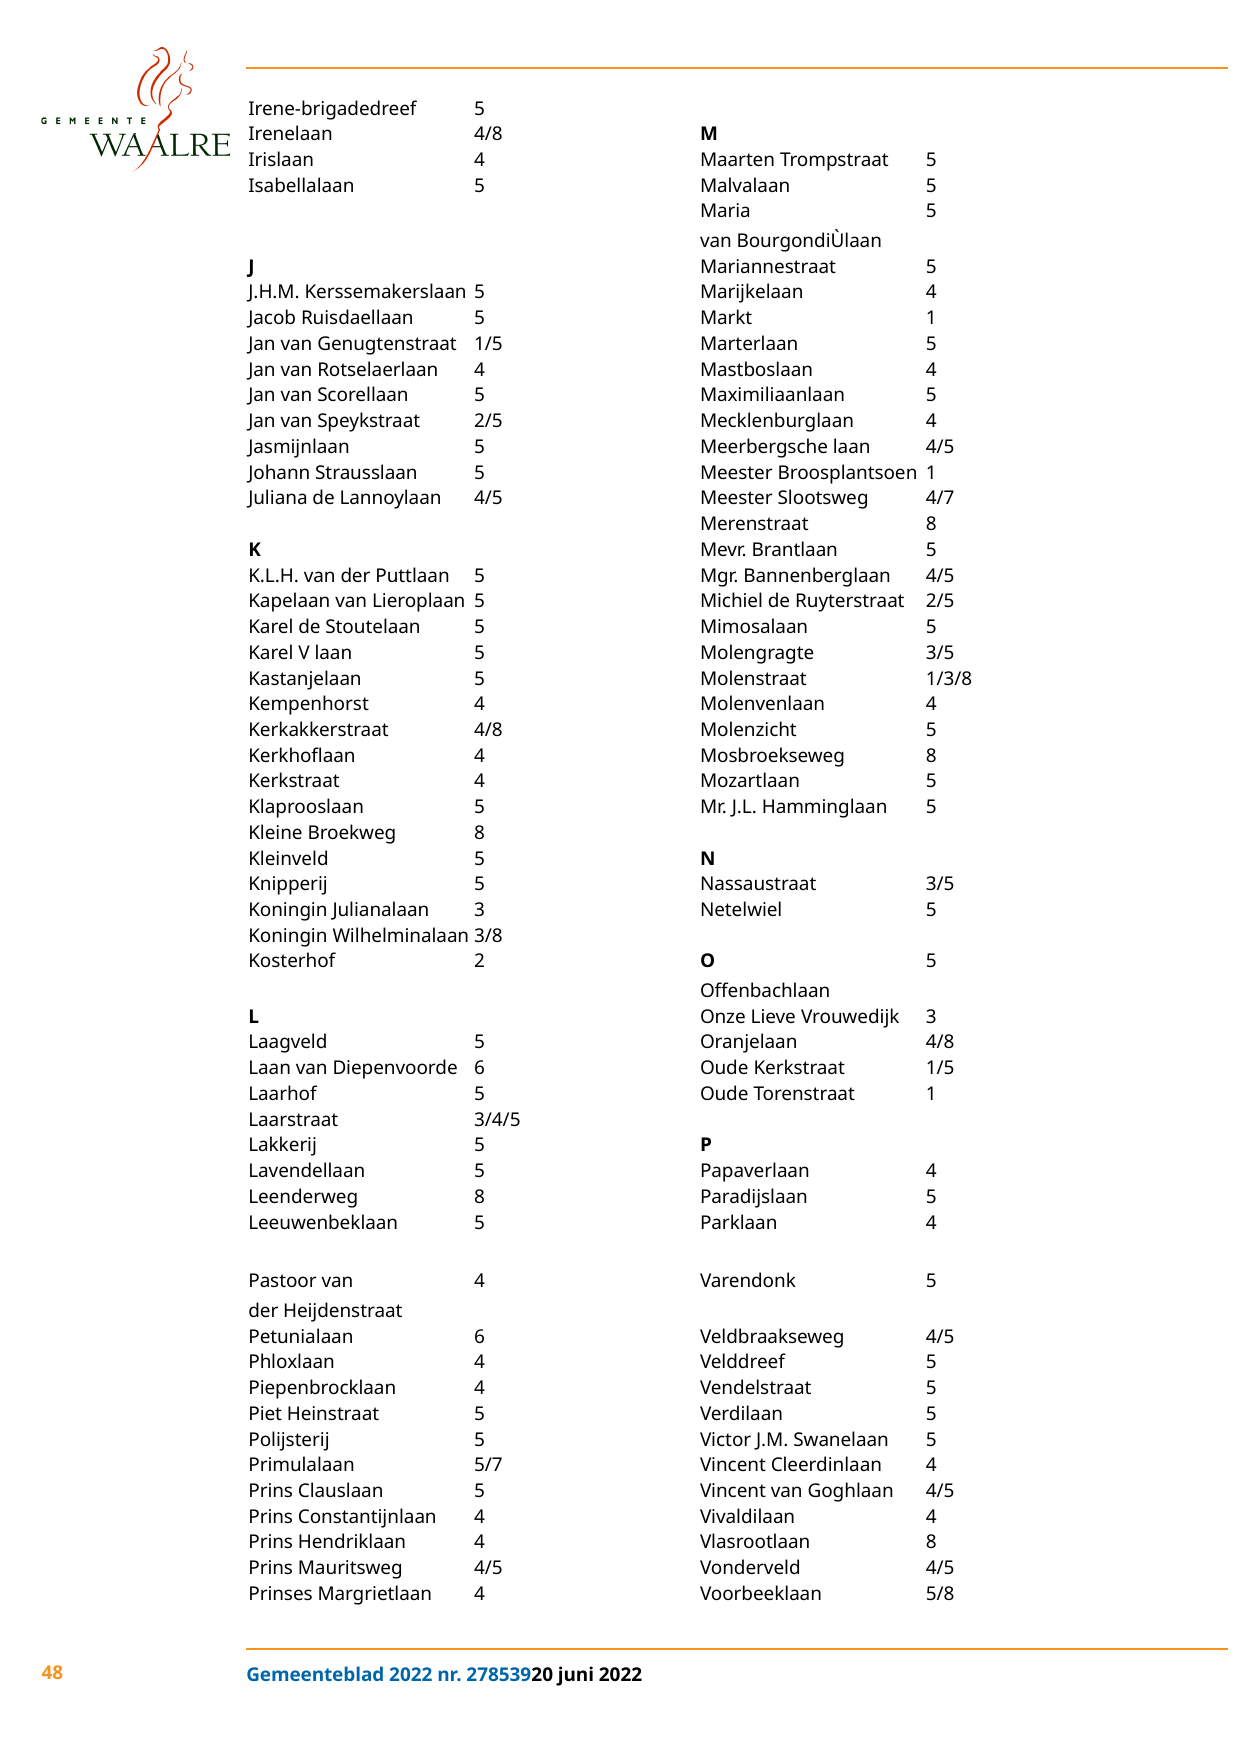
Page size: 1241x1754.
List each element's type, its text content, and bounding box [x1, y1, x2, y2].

table_cell 5 [474, 1477, 700, 1503]
table_cell 5 [474, 871, 700, 896]
table_cell K [248, 536, 474, 562]
table_cell [926, 95, 1152, 121]
table_cell Maximiliaanlaan [700, 382, 926, 407]
table_cell 4/5 [926, 562, 1152, 587]
table_cell M [700, 121, 926, 146]
table_cell 5 [926, 1426, 1152, 1451]
table_cell 4 [474, 1580, 700, 1606]
table_cell 5 [926, 330, 1152, 356]
table_cell Karel de Stoutelaan [248, 613, 474, 639]
table_cell 5 [474, 1029, 700, 1054]
table_cell Maria van BourgondiÙlaan [700, 198, 926, 253]
table_cell Molengragte [700, 639, 926, 665]
table_cell [926, 845, 1152, 871]
table_cell Oude Torenstraat [700, 1080, 926, 1106]
table_cell Vivaldilaan [700, 1503, 926, 1529]
table_cell Kapelaan van Lieroplaan [248, 588, 474, 613]
table_cell Molenzicht [700, 716, 926, 742]
table_cell Marterlaan [700, 330, 926, 356]
table_cell 4 [926, 1209, 1152, 1234]
table_cell 5 [474, 1132, 700, 1157]
table_cell J.H.M. Kerssemakerslaan [248, 279, 474, 304]
table_cell Kerkstraat [248, 768, 474, 793]
table_cell Phloxlaan [248, 1349, 474, 1374]
table_cell 4/8 [926, 1029, 1152, 1054]
table_cell Nassaustraat [700, 871, 926, 896]
table_cell Irenelaan [248, 121, 474, 146]
table_cell 4 [474, 1349, 700, 1374]
table_cell 4 [474, 356, 700, 382]
table_cell 5 [926, 253, 1152, 279]
table_cell 5 [926, 716, 1152, 742]
table_cell Maarten Trompstraat [700, 146, 926, 172]
table_cell Primulalaan [248, 1451, 474, 1477]
table_cell 5 [474, 95, 700, 121]
table_cell Mozartlaan [700, 768, 926, 793]
table_cell 1 [926, 1080, 1152, 1106]
table_cell Leenderweg [248, 1183, 474, 1209]
picture [41, 47, 231, 172]
table_cell Piet Heinstraat [248, 1400, 474, 1426]
table_cell Jan van Speykstraat [248, 408, 474, 433]
table_cell 8 [926, 510, 1152, 536]
table_cell Irislaan [248, 146, 474, 172]
table_cell Laarhof [248, 1080, 474, 1106]
table_cell 6 [474, 1323, 700, 1348]
table_cell 5 [926, 1349, 1152, 1374]
table_cell Mimosalaan [700, 613, 926, 639]
table_cell Kastanjelaan [248, 665, 474, 690]
table_cell Victor J.M. Swanelaan [700, 1426, 926, 1451]
table_cell 8 [926, 1529, 1152, 1554]
table_cell Prins Clauslaan [248, 1477, 474, 1503]
table_cell Papaverlaan [700, 1158, 926, 1183]
table_cell 2 [474, 948, 700, 1003]
table_cell Jan van Genugtenstraat [248, 330, 474, 356]
table_cell Verdilaan [700, 1400, 926, 1426]
table_cell Jan van Scorellaan [248, 382, 474, 407]
table_cell 5 [926, 198, 1152, 253]
table_cell Vincent van Goghlaan [700, 1477, 926, 1503]
table_cell Parklaan [700, 1209, 926, 1234]
table_cell Leeuwenbeklaan [248, 1209, 474, 1234]
table_cell Jasmijnlaan [248, 433, 474, 459]
table_cell Onze Lieve Vrouwedijk [700, 1003, 926, 1029]
table_cell Prins Hendriklaan [248, 1529, 474, 1554]
table_cell [474, 253, 700, 279]
table_cell 5 [474, 1080, 700, 1106]
table_cell 3/4/5 [474, 1106, 700, 1132]
table_cell 5 [926, 146, 1152, 172]
table_cell Kosterhof [248, 948, 474, 1003]
table_cell 4 [926, 1503, 1152, 1529]
table_cell 4 [926, 356, 1152, 382]
table_cell 4 [926, 1158, 1152, 1183]
table_cell 5 [474, 1158, 700, 1183]
table_cell Vonderveld [700, 1554, 926, 1580]
table_cell [248, 510, 474, 536]
table_cell Koningin Wilhelminalaan [248, 922, 474, 948]
table_cell [700, 922, 926, 948]
table_cell 5 [474, 279, 700, 304]
table_cell K.L.H. van der Puttlaan [248, 562, 474, 587]
table_cell Kempenhorst [248, 690, 474, 716]
table_cell 4 [474, 742, 700, 768]
table_cell 4 [926, 408, 1152, 433]
table_cell 5 [926, 768, 1152, 793]
table_cell 2/5 [926, 588, 1152, 613]
table_cell [700, 95, 926, 121]
table_cell [926, 819, 1152, 845]
table_cell 5 [926, 536, 1152, 562]
table_cell Klaprooslaan [248, 793, 474, 819]
table_cell Mgr. Bannenberglaan [700, 562, 926, 587]
table_cell 4/5 [926, 1323, 1152, 1348]
table_cell 5 [474, 1209, 700, 1234]
table_cell Karel V laan [248, 639, 474, 665]
table_cell 5 [474, 459, 700, 484]
table_header Varendonk [700, 1268, 926, 1323]
table_cell 4 [474, 768, 700, 793]
table_cell 4 [474, 1374, 700, 1400]
table_cell Jan van Rotselaerlaan [248, 356, 474, 382]
table_cell 5/8 [926, 1580, 1152, 1606]
table_cell 2/5 [474, 408, 700, 433]
table_cell 5 [474, 382, 700, 407]
table_cell 3/5 [926, 639, 1152, 665]
table_cell 5/7 [474, 1451, 700, 1477]
table_cell 1 [926, 305, 1152, 330]
table_header 5 [926, 1268, 1152, 1323]
table_cell 5 [474, 793, 700, 819]
table_cell Molenstraat [700, 665, 926, 690]
table_cell Meester Slootsweg [700, 485, 926, 510]
table_cell Johann Strausslaan [248, 459, 474, 484]
table_cell Velddreef [700, 1349, 926, 1374]
table_cell [474, 1003, 700, 1029]
table_cell Kleinveld [248, 845, 474, 871]
table_cell Veldbraakseweg [700, 1323, 926, 1348]
table_cell 4/5 [474, 1554, 700, 1580]
table_cell 5 [474, 172, 700, 198]
table_cell Markt [700, 305, 926, 330]
table_cell Mastboslaan [700, 356, 926, 382]
table_header Pastoor van der Heijdenstraat [248, 1268, 474, 1323]
table_cell Irene-brigadedreef [248, 95, 474, 121]
table_cell Koningin Julianalaan [248, 896, 474, 922]
table_cell 4 [474, 1529, 700, 1554]
table_cell Kerkakkerstraat [248, 716, 474, 742]
table_cell 4/5 [926, 433, 1152, 459]
table_cell Mecklenburglaan [700, 408, 926, 433]
table_cell 3 [474, 896, 700, 922]
table_cell 5 [474, 305, 700, 330]
table_cell Mr. J.L. Hamminglaan [700, 793, 926, 819]
table_cell 1 [926, 459, 1152, 484]
table_cell 4/8 [474, 716, 700, 742]
table_cell Vendelstraat [700, 1374, 926, 1400]
table_cell 5 [926, 172, 1152, 198]
table_cell P [700, 1132, 926, 1157]
table_cell [926, 1132, 1152, 1157]
table_cell [248, 198, 474, 253]
table_cell Vincent Cleerdinlaan [700, 1451, 926, 1477]
table_cell [926, 121, 1152, 146]
table_cell 5 [474, 1400, 700, 1426]
table_cell 5 [474, 845, 700, 871]
table_cell 4/7 [926, 485, 1152, 510]
table_cell Lavendellaan [248, 1158, 474, 1183]
table_cell [474, 510, 700, 536]
table_cell 1/3/8 [926, 665, 1152, 690]
table_cell Laarstraat [248, 1106, 474, 1132]
table_cell Laagveld [248, 1029, 474, 1054]
table_cell Michiel de Ruyterstraat [700, 588, 926, 613]
table_cell L [248, 1003, 474, 1029]
table_cell Polijsterij [248, 1426, 474, 1451]
table_cell 1/5 [926, 1055, 1152, 1080]
table_cell 5 [474, 1426, 700, 1451]
table_cell [700, 819, 926, 845]
table_cell 5 [926, 793, 1152, 819]
table_cell 5 [474, 639, 700, 665]
table_cell Mosbroekseweg [700, 742, 926, 768]
table_cell 5 [474, 562, 700, 587]
table_cell [926, 922, 1152, 948]
table_cell Meester Broosplantsoen [700, 459, 926, 484]
table_cell Oranjelaan [700, 1029, 926, 1054]
table_cell Petunialaan [248, 1323, 474, 1348]
table_cell Lakkerij [248, 1132, 474, 1157]
table_cell J [248, 253, 474, 279]
table_cell Kerkhoflaan [248, 742, 474, 768]
table_cell 4 [926, 690, 1152, 716]
table_cell Piepenbrocklaan [248, 1374, 474, 1400]
table_cell 5 [474, 433, 700, 459]
table_cell 5 [926, 896, 1152, 922]
table_cell Prins Constantijnlaan [248, 1503, 474, 1529]
table_cell 4/8 [474, 121, 700, 146]
table_cell 5 [474, 665, 700, 690]
table_cell Malvalaan [700, 172, 926, 198]
table_cell 8 [474, 819, 700, 845]
table_cell [474, 198, 700, 253]
table_cell Kleine Broekweg [248, 819, 474, 845]
table_cell 8 [474, 1183, 700, 1209]
table_cell Mevr. Brantlaan [700, 536, 926, 562]
table_cell 3/5 [926, 871, 1152, 896]
table_cell 3/8 [474, 922, 700, 948]
table_cell Mariannestraat [700, 253, 926, 279]
table_cell Prinses Margrietlaan [248, 1580, 474, 1606]
table_cell Merenstraat [700, 510, 926, 536]
table_cell Molenvenlaan [700, 690, 926, 716]
table_cell N [700, 845, 926, 871]
table_cell Jacob Ruisdaellaan [248, 305, 474, 330]
table_cell Knipperij [248, 871, 474, 896]
table_cell Voorbeeklaan [700, 1580, 926, 1606]
table_cell 3 [926, 1003, 1152, 1029]
table_cell Marijkelaan [700, 279, 926, 304]
table_cell Oude Kerkstraat [700, 1055, 926, 1080]
table_cell 4 [474, 146, 700, 172]
table_cell 4 [474, 690, 700, 716]
table_cell 4 [926, 279, 1152, 304]
table_cell 5 [474, 613, 700, 639]
table_cell 4/5 [926, 1554, 1152, 1580]
table_cell Meerbergsche laan [700, 433, 926, 459]
table_cell [474, 536, 700, 562]
table_cell 5 [926, 1374, 1152, 1400]
table_cell 4 [926, 1451, 1152, 1477]
table_cell 5 [474, 588, 700, 613]
table_cell Vlasrootlaan [700, 1529, 926, 1554]
table_cell Prins Mauritsweg [248, 1554, 474, 1580]
table_cell 4/5 [926, 1477, 1152, 1503]
table_cell 8 [926, 742, 1152, 768]
table_cell 6 [474, 1055, 700, 1080]
table_cell 5 [926, 1400, 1152, 1426]
table_cell 5 [926, 382, 1152, 407]
table_cell 5 [926, 1183, 1152, 1209]
table_cell O Offenbachlaan [700, 948, 926, 1003]
table_cell 1/5 [474, 330, 700, 356]
table_cell Laan van Diepenvoorde [248, 1055, 474, 1080]
table_cell Netelwiel [700, 896, 926, 922]
table_cell 5 [926, 613, 1152, 639]
table_cell 5 [926, 948, 1152, 1003]
table_cell [700, 1106, 926, 1132]
table_cell Paradijslaan [700, 1183, 926, 1209]
table_cell 4 [474, 1503, 700, 1529]
table_cell [926, 1106, 1152, 1132]
table_cell 4/5 [474, 485, 700, 510]
table_cell Juliana de Lannoylaan [248, 485, 474, 510]
table_header 4 [474, 1268, 700, 1323]
table_cell Isabellalaan [248, 172, 474, 198]
